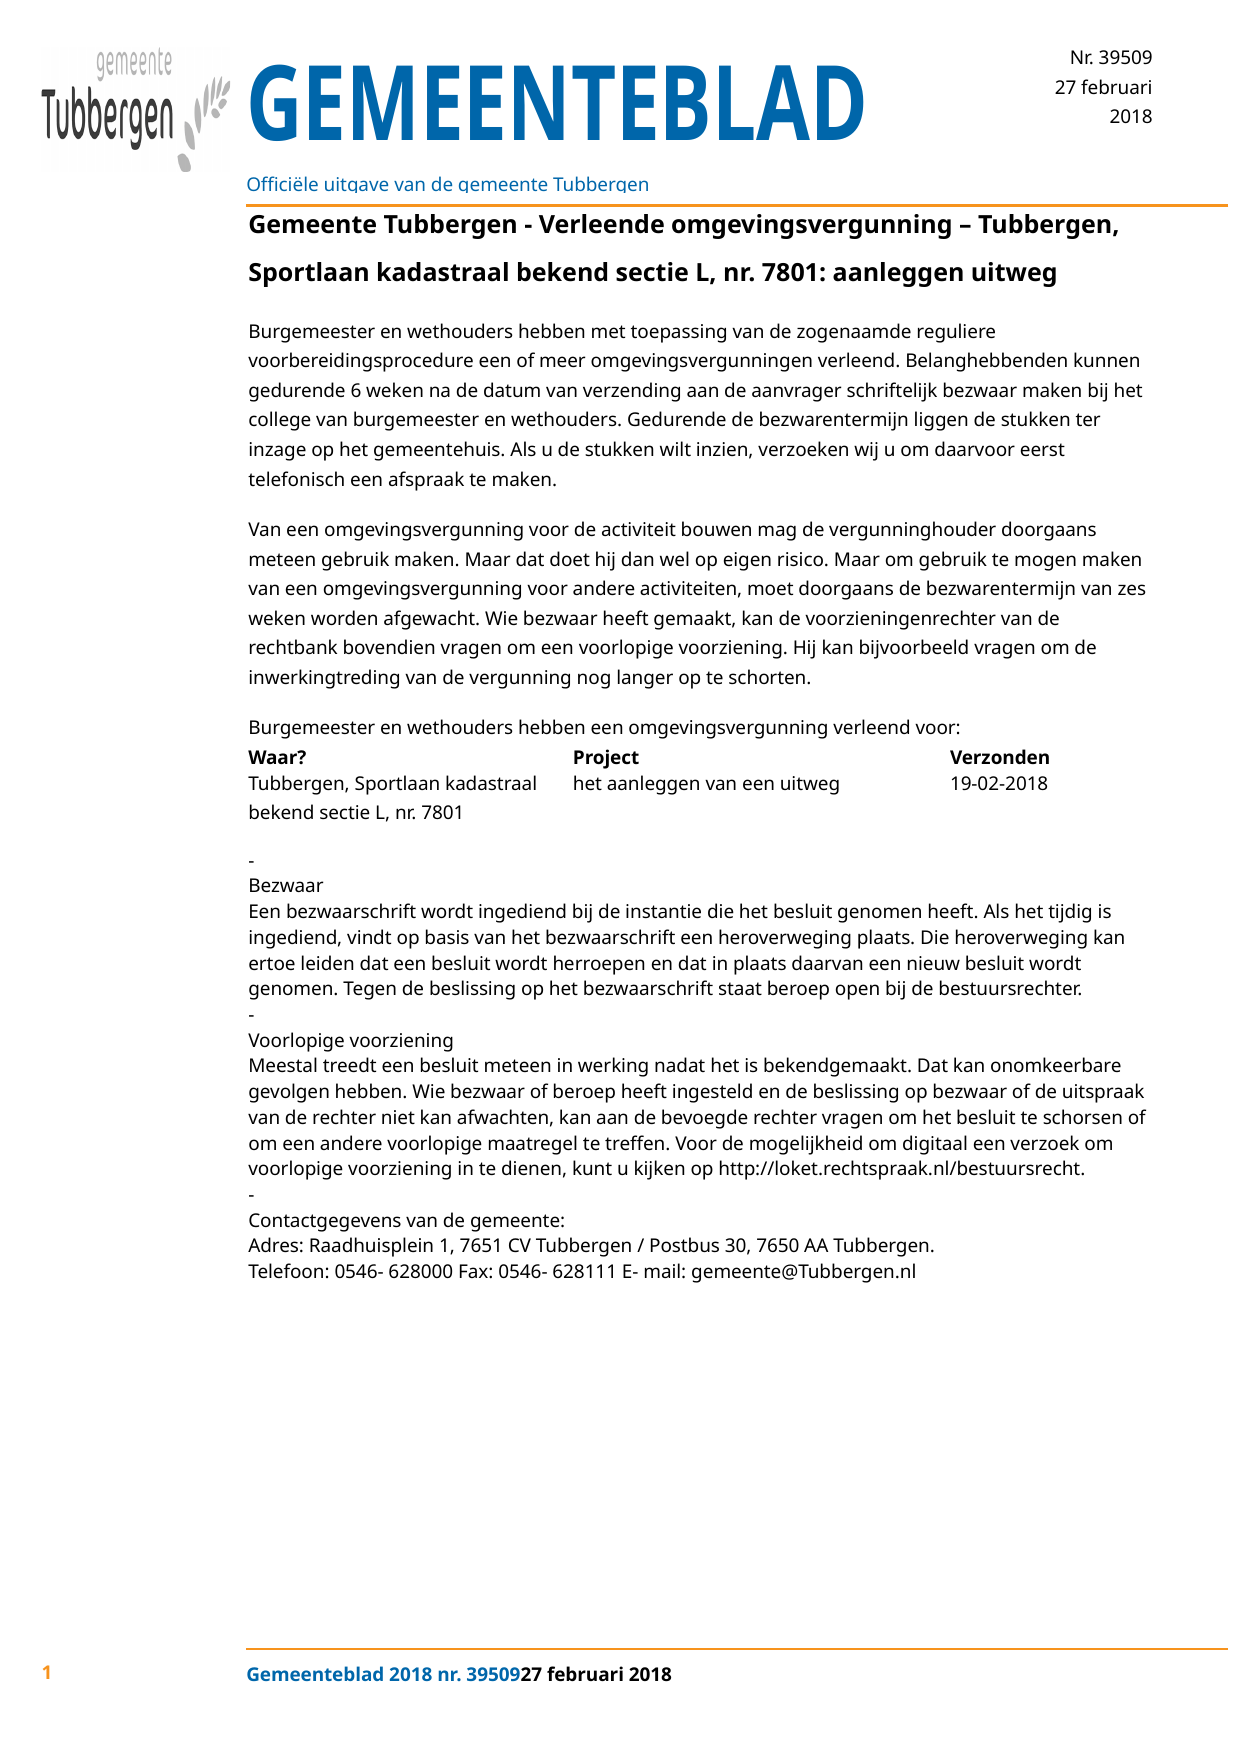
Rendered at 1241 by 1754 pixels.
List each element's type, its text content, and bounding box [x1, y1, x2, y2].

text Adres: Raadhuisplein 1, 7651 CV Tubbergen / Postbus 30, 7650 AA Tubbergen. [248, 1233, 1152, 1258]
table_cell Tubbergen, Sportlaan kadastraal bekend sectie L, nr. 7801 [248, 770, 573, 825]
text - [248, 1001, 1152, 1027]
text Burgemeester en wethouders hebben met toepassing van de zogenaamde reguliere voorbereidingsprocedure een of meer omgevingsvergunningen verleend. Belanghebbenden kunnen gedurende 6 weken na de datum van verzending aan de aanvrager schriftelijk bezwaar maken bij het college van burgemeester en wethouders. Gedurende de bezwarentermijn liggen de stukken ter inzage op het gemeentehuis. Als u de stukken wilt inzien, verzoeken wij u om daarvoor eerst telefonisch een afspraak te maken. [248, 318, 1152, 492]
picture [41, 47, 231, 172]
table_header Waar? [248, 744, 573, 770]
text Bezwaar [248, 872, 1152, 898]
text - [248, 1181, 1152, 1207]
text Een bezwaarschrift wordt ingediend bij de instantie die het besluit genomen heeft. Als het tijdig is ingediend, vindt op basis van het bezwaarschrift een heroverweging plaats. Die heroverweging kan ertoe leiden dat een besluit wordt herroepen en dat in plaats daarvan een nieuw besluit wordt genomen. Tegen de beslissing op het bezwaarschrift staat beroep open bij de bestuursrechter. [248, 898, 1152, 1001]
text Meestal treedt een besluit meteen in werking nadat het is bekendgemaakt. Dat kan onomkeerbare gevolgen hebben. Wie bezwaar of beroep heeft ingesteld en de beslissing op bezwaar of de uitspraak van de rechter niet kan afwachten, kan aan de bevoegde rechter vragen om het besluit te schorsen of om een andere voorlopige maatregel te treffen. Voor de mogelijkheid om digitaal een verzoek om voorlopige voorziening in te dienen, kunt u kijken op http://loket.rechtspraak.nl/bestuursrecht. [248, 1053, 1152, 1181]
text Contactgegevens van de gemeente: [248, 1207, 1152, 1233]
table_cell 19-02-2018 [950, 770, 1152, 825]
table_cell het aanleggen van een uitweg [573, 770, 950, 825]
text - [248, 847, 1152, 872]
table_header Verzonden [950, 744, 1152, 770]
text Gemeente Tubbergen - Verleende omgevingsvergunning – Tubbergen, Sportlaan kadastraal bekend sectie L, nr. 7801: aanleggen uitweg [248, 207, 1152, 288]
text Voorlopige voorziening [248, 1027, 1152, 1053]
text Telefoon: 0546- 628000 Fax: 0546- 628111 E- mail: gemeente@Tubbergen.nl [248, 1258, 1152, 1284]
table_header Project [573, 744, 950, 770]
text Burgemeester en wethouders hebben een omgevingsvergunning verleend voor: [248, 714, 1152, 740]
text Van een omgevingsvergunning voor de activiteit bouwen mag de vergunninghouder doorgaans meteen gebruik maken. Maar dat doet hij dan wel op eigen risico. Maar om gebruik te mogen maken van een omgevingsvergunning voor andere activiteiten, moet doorgaans de bezwarentermijn van zes weken worden afgewacht. Wie bezwaar heeft gemaakt, kan de voorzieningenrechter van de rechtbank bovendien vragen om een voorlopige voorziening. Hij kan bijvoorbeeld vragen om de inwerkingtreding van de vergunning nog langer op te schorten. [248, 516, 1152, 690]
